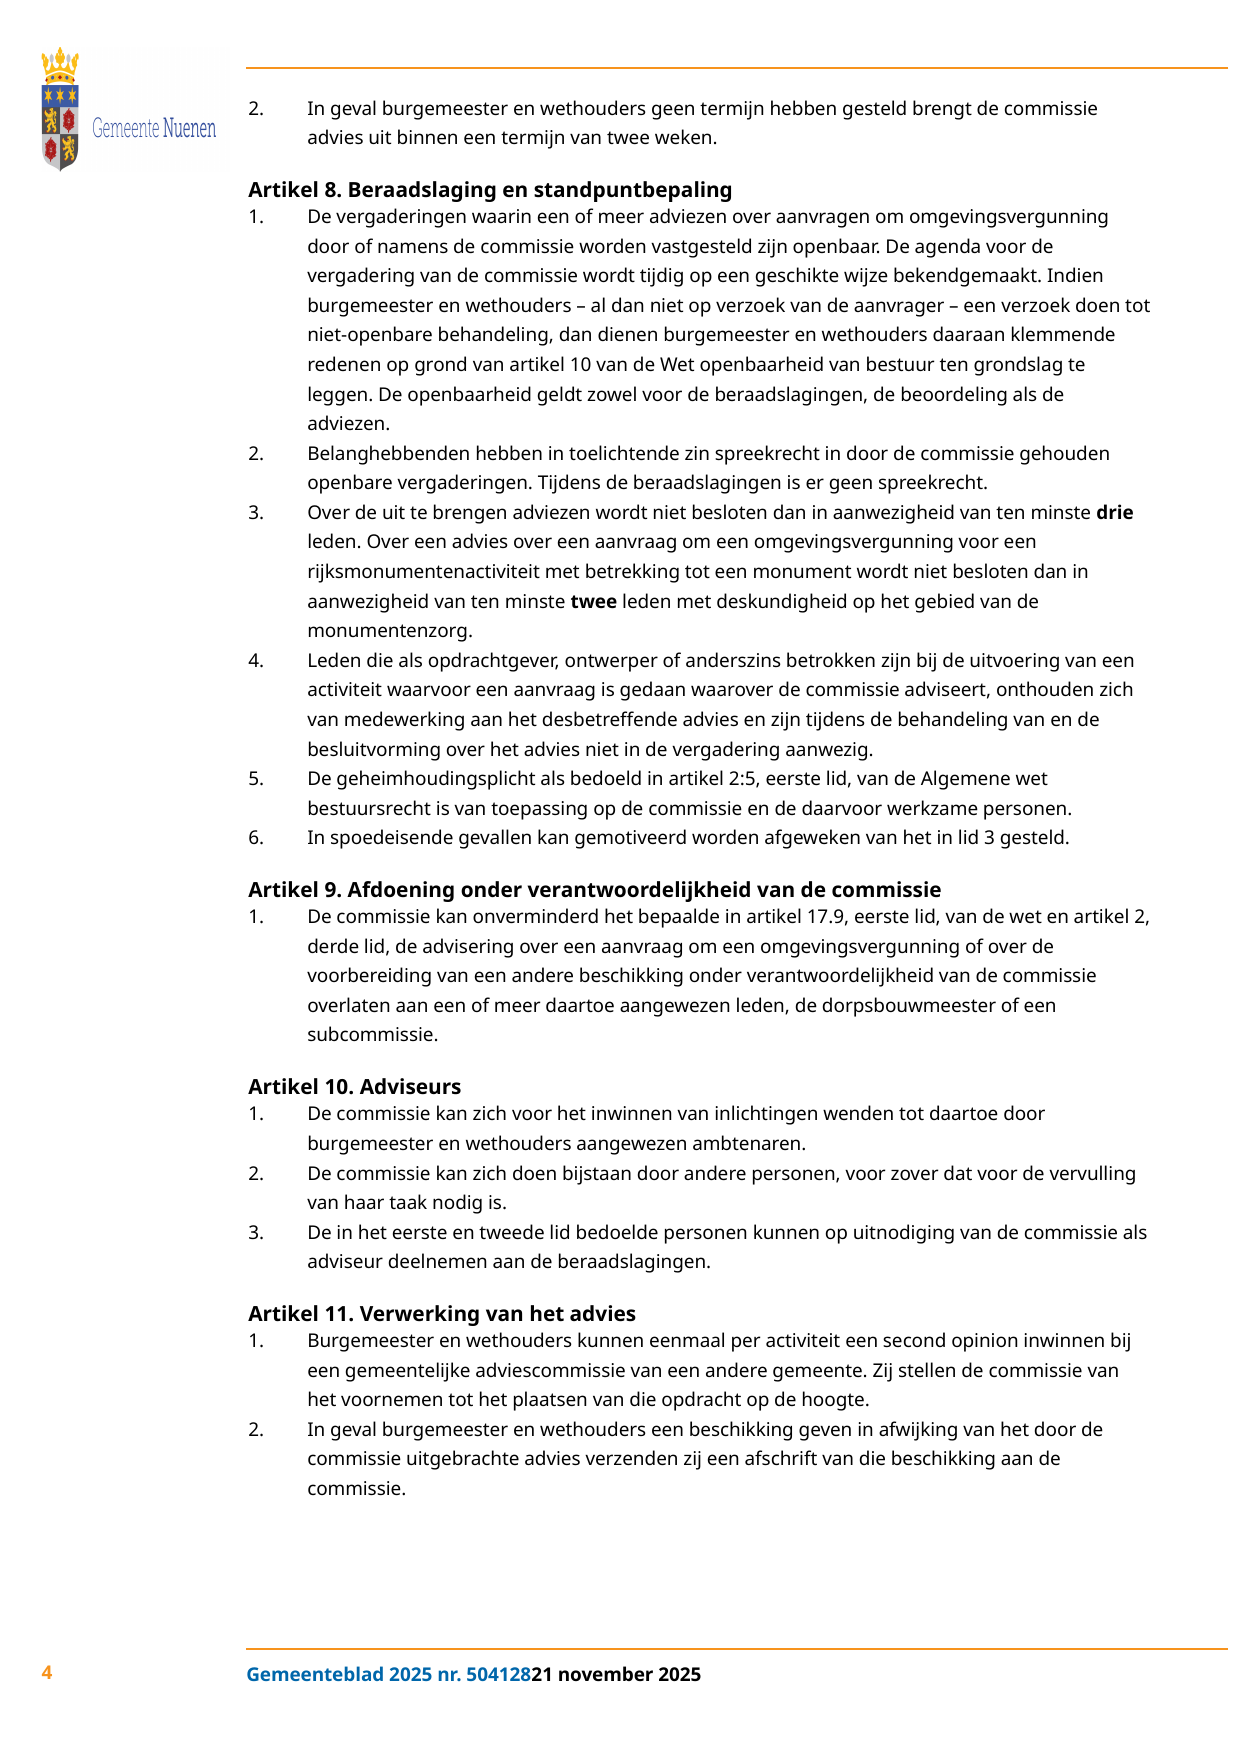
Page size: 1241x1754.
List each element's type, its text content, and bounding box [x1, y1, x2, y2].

list De commissie kan zich voor het inwinnen van inlichtingen wenden tot daartoe door burgemeester en wethouders aangewezen ambtenaren. [248, 1101, 1152, 1156]
list In geval burgemeester en wethouders een beschikking geven in afwijking van het door de commissie uitgebrachte advies verzenden zij een afschrift van die beschikking aan de commissie. [248, 1416, 1152, 1501]
text Artikel 8. Beraadslaging en standpuntbepaling [248, 175, 1152, 203]
list Belanghebbenden hebben in toelichtende zin spreekrecht in door de commissie gehouden openbare vergaderingen. Tijdens de beraadslagingen is er geen spreekrecht. [248, 440, 1152, 495]
list De geheimhoudingsplicht als bedoeld in artikel 2:5, eerste lid, van de Algemene wet bestuursrecht is van toepassing op de commissie en de daarvoor werkzame personen. [248, 765, 1152, 821]
picture [41, 47, 231, 172]
list In geval burgemeester en wethouders geen termijn hebben gesteld brengt de commissie advies uit binnen een termijn van twee weken. [248, 95, 1152, 150]
list De commissie kan zich doen bijstaan door andere personen, voor zover dat voor de vervulling van haar taak nodig is. [248, 1160, 1152, 1215]
text Artikel 10. Adviseurs [248, 1072, 1152, 1101]
list De commissie kan onverminderd het bepaalde in artikel 17.9, eerste lid, van de wet en artikel 2, derde lid, de advisering over een aanvraag om een omgevingsvergunning of over de voorbereiding van een andere beschikking onder verantwoordelijkheid van de commissie overlaten aan een of meer daartoe aangewezen leden, de dorpsbouwmeester of een subcommissie. [248, 903, 1152, 1047]
list In spoedeisende gevallen kan gemotiveerd worden afgeweken van het in lid 3 gesteld. [248, 824, 1152, 850]
list De vergaderingen waarin een of meer adviezen over aanvragen om omgevingsvergunning door of namens de commissie worden vastgesteld zijn openbaar. De agenda voor de vergadering van de commissie wordt tijdig op een geschikte wijze bekendgemaakt. Indien burgemeester en wethouders – al dan niet op verzoek van de aanvrager – een verzoek doen tot niet-openbare behandeling, dan dienen burgemeester en wethouders daaraan klemmende redenen op grond van artikel 10 van de Wet openbaarheid van bestuur ten grondslag te leggen. De openbaarheid geldt zowel voor de beraadslagingen, de beoordeling als de adviezen. [248, 203, 1152, 436]
list Over de uit te brengen adviezen wordt niet besloten dan in aanwezigheid van ten minste drie leden. Over een advies over een aanvraag om een omgevingsvergunning voor een rijksmonumentenactiviteit met betrekking tot een monument wordt niet besloten dan in aanwezigheid van ten minste twee leden met deskundigheid op het gebied van de monumentenzorg. [248, 499, 1152, 643]
list Leden die als opdrachtgever, ontwerper of anderszins betrokken zijn bij de uitvoering van een activiteit waarvoor een aanvraag is gedaan waarover de commissie adviseert, onthouden zich van medewerking aan het desbetreffende advies en zijn tijdens de behandeling van en de besluitvorming over het advies niet in de vergadering aanwezig. [248, 647, 1152, 761]
text Artikel 9. Afdoening onder verantwoordelijkheid van de commissie [248, 875, 1152, 903]
list Burgemeester en wethouders kunnen eenmaal per activiteit een second opinion inwinnen bij een gemeentelijke adviescommissie van een andere gemeente. Zij stellen de commissie van het voornemen tot het plaatsen van die opdracht op de hoogte. [248, 1327, 1152, 1412]
text Artikel 11. Verwerking van het advies [248, 1299, 1152, 1327]
list De in het eerste en tweede lid bedoelde personen kunnen op uitnodiging van de commissie als adviseur deelnemen aan de beraadslagingen. [248, 1219, 1152, 1274]
